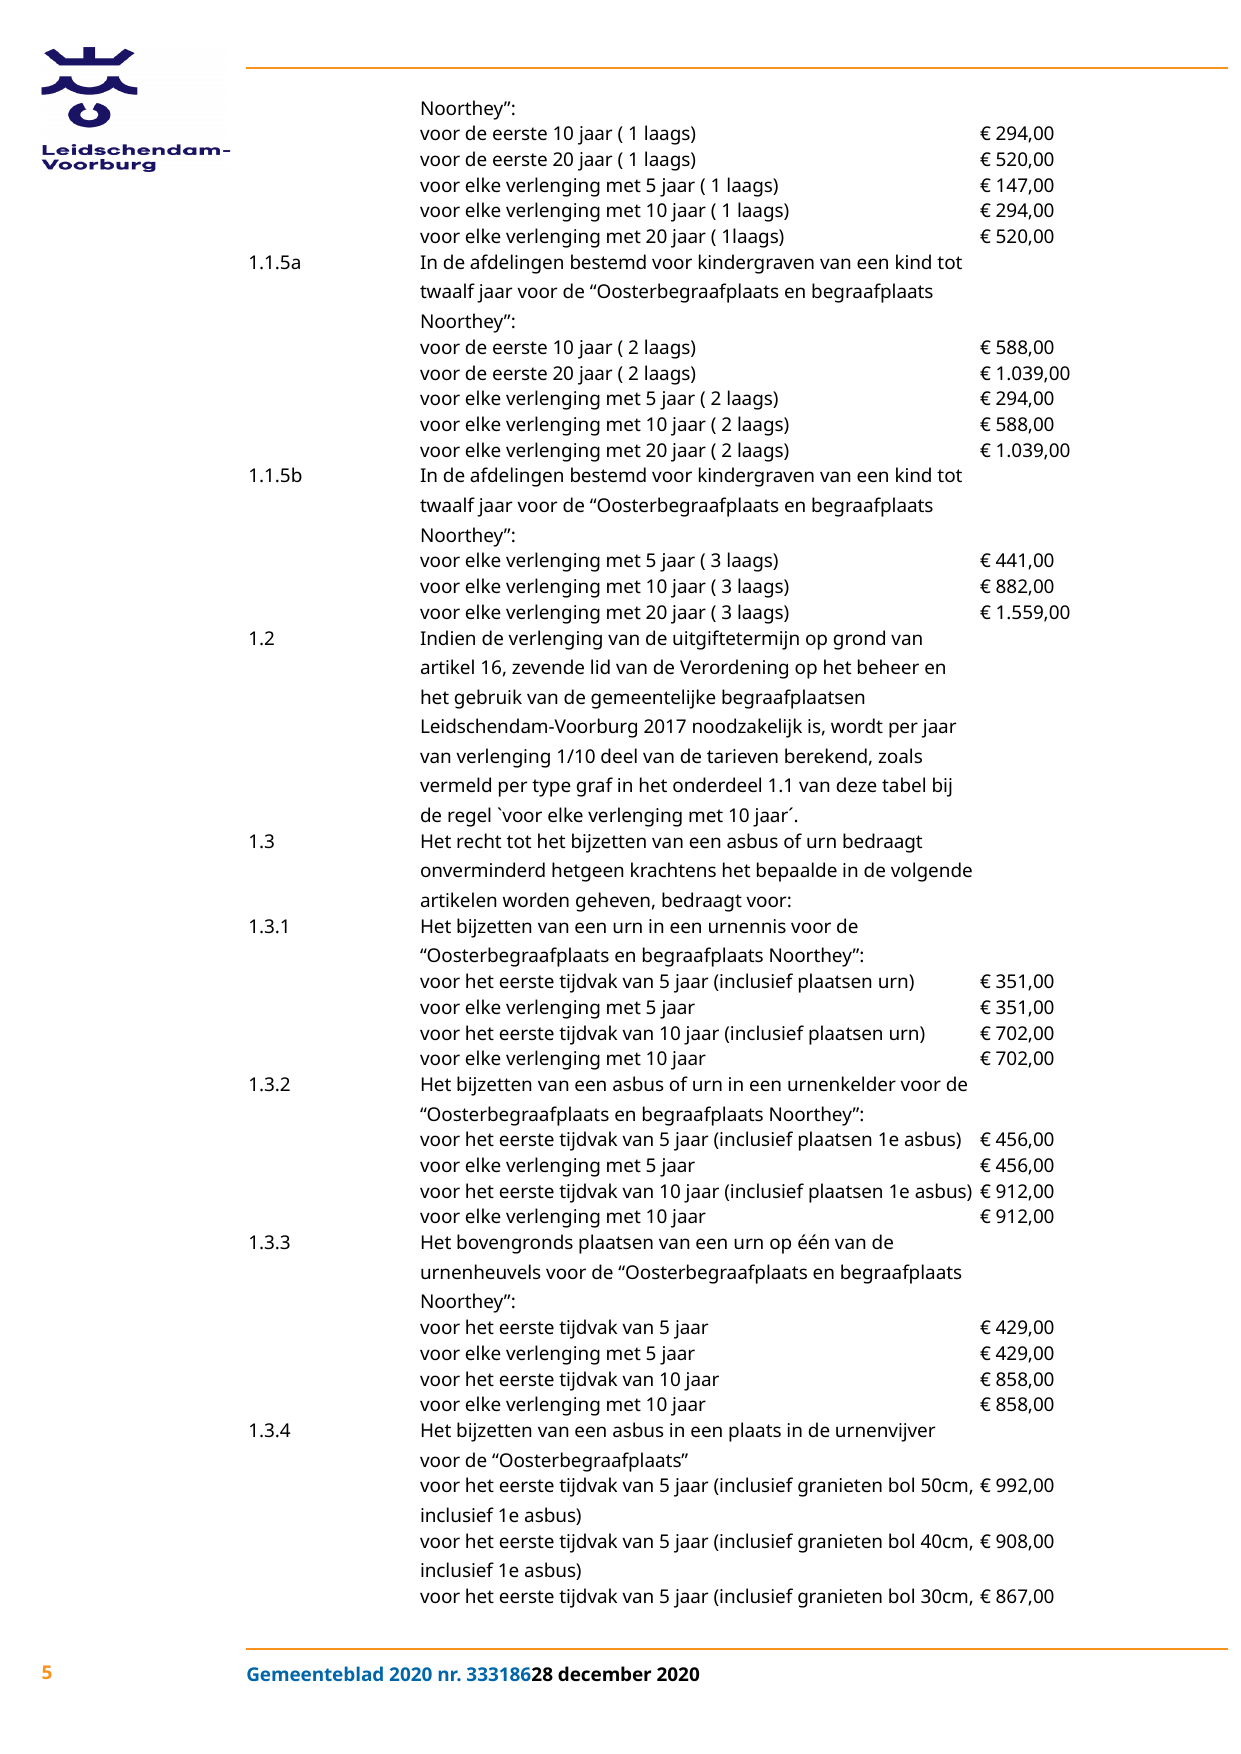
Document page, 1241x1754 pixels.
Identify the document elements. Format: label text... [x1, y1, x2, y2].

table_cell voor elke verlenging met 5 jaar [420, 1340, 980, 1366]
table_cell € 147,00 [980, 172, 1152, 198]
table_cell € 588,00 [980, 334, 1152, 360]
table_cell [248, 224, 420, 249]
table_cell 1.2 [248, 625, 420, 828]
table_cell voor het eerste tijdvak van 10 jaar (inclusief plaatsen urn) [420, 1020, 980, 1045]
table_cell € 858,00 [980, 1366, 1152, 1391]
table_cell 1.3.2 [248, 1071, 420, 1126]
table_cell [248, 994, 420, 1020]
table_cell € 351,00 [980, 994, 1152, 1020]
table_cell voor elke verlenging met 5 jaar ( 1 laags) [420, 172, 980, 198]
table_cell € 351,00 [980, 968, 1152, 994]
table_cell Het recht tot het bijzetten van een asbus of urn bedraagt onverminderd hetgeen krachtens het bepaalde in de volgende artikelen worden geheven, bedraagt voor: [420, 828, 980, 913]
table_cell € 992,00 [980, 1473, 1152, 1528]
table_cell [980, 913, 1152, 968]
table_cell Het bovengronds plaatsen van een urn op één van de urnenheuvels voor de “Oosterbegraafplaats en begraafplaats Noorthey”: [420, 1229, 980, 1314]
table_cell [248, 334, 420, 360]
table_cell voor het eerste tijdvak van 5 jaar (inclusief granieten bol 30cm, [420, 1583, 980, 1609]
table_cell [248, 1204, 420, 1229]
table_cell voor elke verlenging met 20 jaar ( 2 laags) [420, 437, 980, 463]
table_cell voor elke verlenging met 5 jaar ( 2 laags) [420, 386, 980, 411]
table_cell voor elke verlenging met 5 jaar [420, 994, 980, 1020]
table_cell 1.3.3 [248, 1229, 420, 1314]
table_cell [248, 1391, 420, 1417]
table_cell [980, 828, 1152, 913]
table_cell [248, 1528, 420, 1583]
table_cell [248, 1366, 420, 1391]
table_cell voor de eerste 10 jaar ( 1 laags) [420, 121, 980, 146]
table_cell voor het eerste tijdvak van 10 jaar [420, 1366, 980, 1391]
table_cell [248, 411, 420, 437]
table_cell [248, 1152, 420, 1178]
table_cell voor het eerste tijdvak van 5 jaar (inclusief plaatsen urn) [420, 968, 980, 994]
table_cell voor elke verlenging met 10 jaar [420, 1204, 980, 1229]
table_cell In de afdelingen bestemd voor kindergraven van een kind tot twaalf jaar voor de “Oosterbegraafplaats en begraafplaats Noorthey”: [420, 463, 980, 548]
table_cell [248, 360, 420, 386]
table_cell € 588,00 [980, 411, 1152, 437]
table_cell voor elke verlenging met 20 jaar ( 3 laags) [420, 599, 980, 625]
table_cell € 520,00 [980, 146, 1152, 172]
table_cell [248, 573, 420, 599]
table_cell voor het eerste tijdvak van 5 jaar [420, 1314, 980, 1340]
table_cell € 429,00 [980, 1314, 1152, 1340]
table_cell voor het eerste tijdvak van 5 jaar (inclusief granieten bol 40cm, inclusief 1e asbus) [420, 1528, 980, 1583]
table_cell € 702,00 [980, 1045, 1152, 1071]
table_cell [980, 1071, 1152, 1126]
table_cell € 912,00 [980, 1204, 1152, 1229]
table_cell [980, 1229, 1152, 1314]
table_cell [248, 1178, 420, 1204]
table_cell voor elke verlenging met 20 jaar ( 1laags) [420, 224, 980, 249]
table_cell voor het eerste tijdvak van 5 jaar (inclusief plaatsen 1e asbus) [420, 1126, 980, 1152]
table_cell € 294,00 [980, 386, 1152, 411]
table_cell [248, 1045, 420, 1071]
table_cell [248, 95, 420, 121]
table_cell voor de eerste 20 jaar ( 1 laags) [420, 146, 980, 172]
table_cell voor elke verlenging met 10 jaar ( 3 laags) [420, 573, 980, 599]
table_cell voor elke verlenging met 10 jaar [420, 1045, 980, 1071]
table_cell € 1.039,00 [980, 437, 1152, 463]
table_cell € 858,00 [980, 1391, 1152, 1417]
table_cell [248, 1583, 420, 1609]
table_cell € 294,00 [980, 198, 1152, 223]
table_cell [980, 463, 1152, 548]
table_cell [248, 599, 420, 625]
table_cell 1.1.5a [248, 249, 420, 334]
table_cell 1.3.4 [248, 1417, 420, 1472]
table_cell Noorthey”: [420, 95, 980, 121]
table_cell voor de eerste 10 jaar ( 2 laags) [420, 334, 980, 360]
table_cell € 912,00 [980, 1178, 1152, 1204]
table_cell Het bijzetten van een urn in een urnennis voor de “Oosterbegraafplaats en begraafplaats Noorthey”: [420, 913, 980, 968]
table_cell [248, 1020, 420, 1045]
table_cell [248, 968, 420, 994]
table_cell [980, 1417, 1152, 1472]
table_cell [980, 95, 1152, 121]
table_cell [248, 1473, 420, 1528]
table_cell [248, 146, 420, 172]
table_cell voor de eerste 20 jaar ( 2 laags) [420, 360, 980, 386]
table_cell [248, 1126, 420, 1152]
table_cell [248, 437, 420, 463]
table_cell 1.3 [248, 828, 420, 913]
table_cell [248, 548, 420, 573]
table_cell voor elke verlenging met 5 jaar ( 3 laags) [420, 548, 980, 573]
table_cell [980, 625, 1152, 828]
table_cell 1.3.1 [248, 913, 420, 968]
table_cell [248, 198, 420, 223]
table_cell [248, 121, 420, 146]
table_cell [980, 249, 1152, 334]
table_cell € 867,00 [980, 1583, 1152, 1609]
table_cell voor elke verlenging met 10 jaar ( 1 laags) [420, 198, 980, 223]
table_cell € 456,00 [980, 1152, 1152, 1178]
table_cell 1.1.5b [248, 463, 420, 548]
table_cell Het bijzetten van een asbus of urn in een urnenkelder voor de “Oosterbegraafplaats en begraafplaats Noorthey”: [420, 1071, 980, 1126]
table_cell € 702,00 [980, 1020, 1152, 1045]
table_cell [248, 1314, 420, 1340]
table_cell € 441,00 [980, 548, 1152, 573]
table_cell Indien de verlenging van de uitgiftetermijn op grond van artikel 16, zevende lid van de Verordening op het beheer en het gebruik van de gemeentelijke begraafplaatsen Leidschendam-Voorburg 2017 noodzakelijk is, wordt per jaar van verlenging 1/10 deel van de tarieven berekend, zoals vermeld per type graf in het onderdeel 1.1 van deze tabel bij de regel `voor elke verlenging met 10 jaar´. [420, 625, 980, 828]
table_cell € 294,00 [980, 121, 1152, 146]
table_cell voor elke verlenging met 10 jaar [420, 1391, 980, 1417]
table_cell Het bijzetten van een asbus in een plaats in de urnenvijver voor de “Oosterbegraafplaats” [420, 1417, 980, 1472]
table_cell € 1.039,00 [980, 360, 1152, 386]
table_cell [248, 386, 420, 411]
table_cell € 429,00 [980, 1340, 1152, 1366]
table_cell [248, 1340, 420, 1366]
table_cell voor het eerste tijdvak van 5 jaar (inclusief granieten bol 50cm, inclusief 1e asbus) [420, 1473, 980, 1528]
table_cell € 908,00 [980, 1528, 1152, 1583]
table_cell In de afdelingen bestemd voor kindergraven van een kind tot twaalf jaar voor de “Oosterbegraafplaats en begraafplaats Noorthey”: [420, 249, 980, 334]
picture [41, 47, 231, 172]
table_cell voor het eerste tijdvak van 10 jaar (inclusief plaatsen 1e asbus) [420, 1178, 980, 1204]
table_cell € 456,00 [980, 1126, 1152, 1152]
table_cell € 882,00 [980, 573, 1152, 599]
table_cell € 520,00 [980, 224, 1152, 249]
table_cell € 1.559,00 [980, 599, 1152, 625]
table_cell [248, 172, 420, 198]
table_cell voor elke verlenging met 5 jaar [420, 1152, 980, 1178]
table_cell voor elke verlenging met 10 jaar ( 2 laags) [420, 411, 980, 437]
